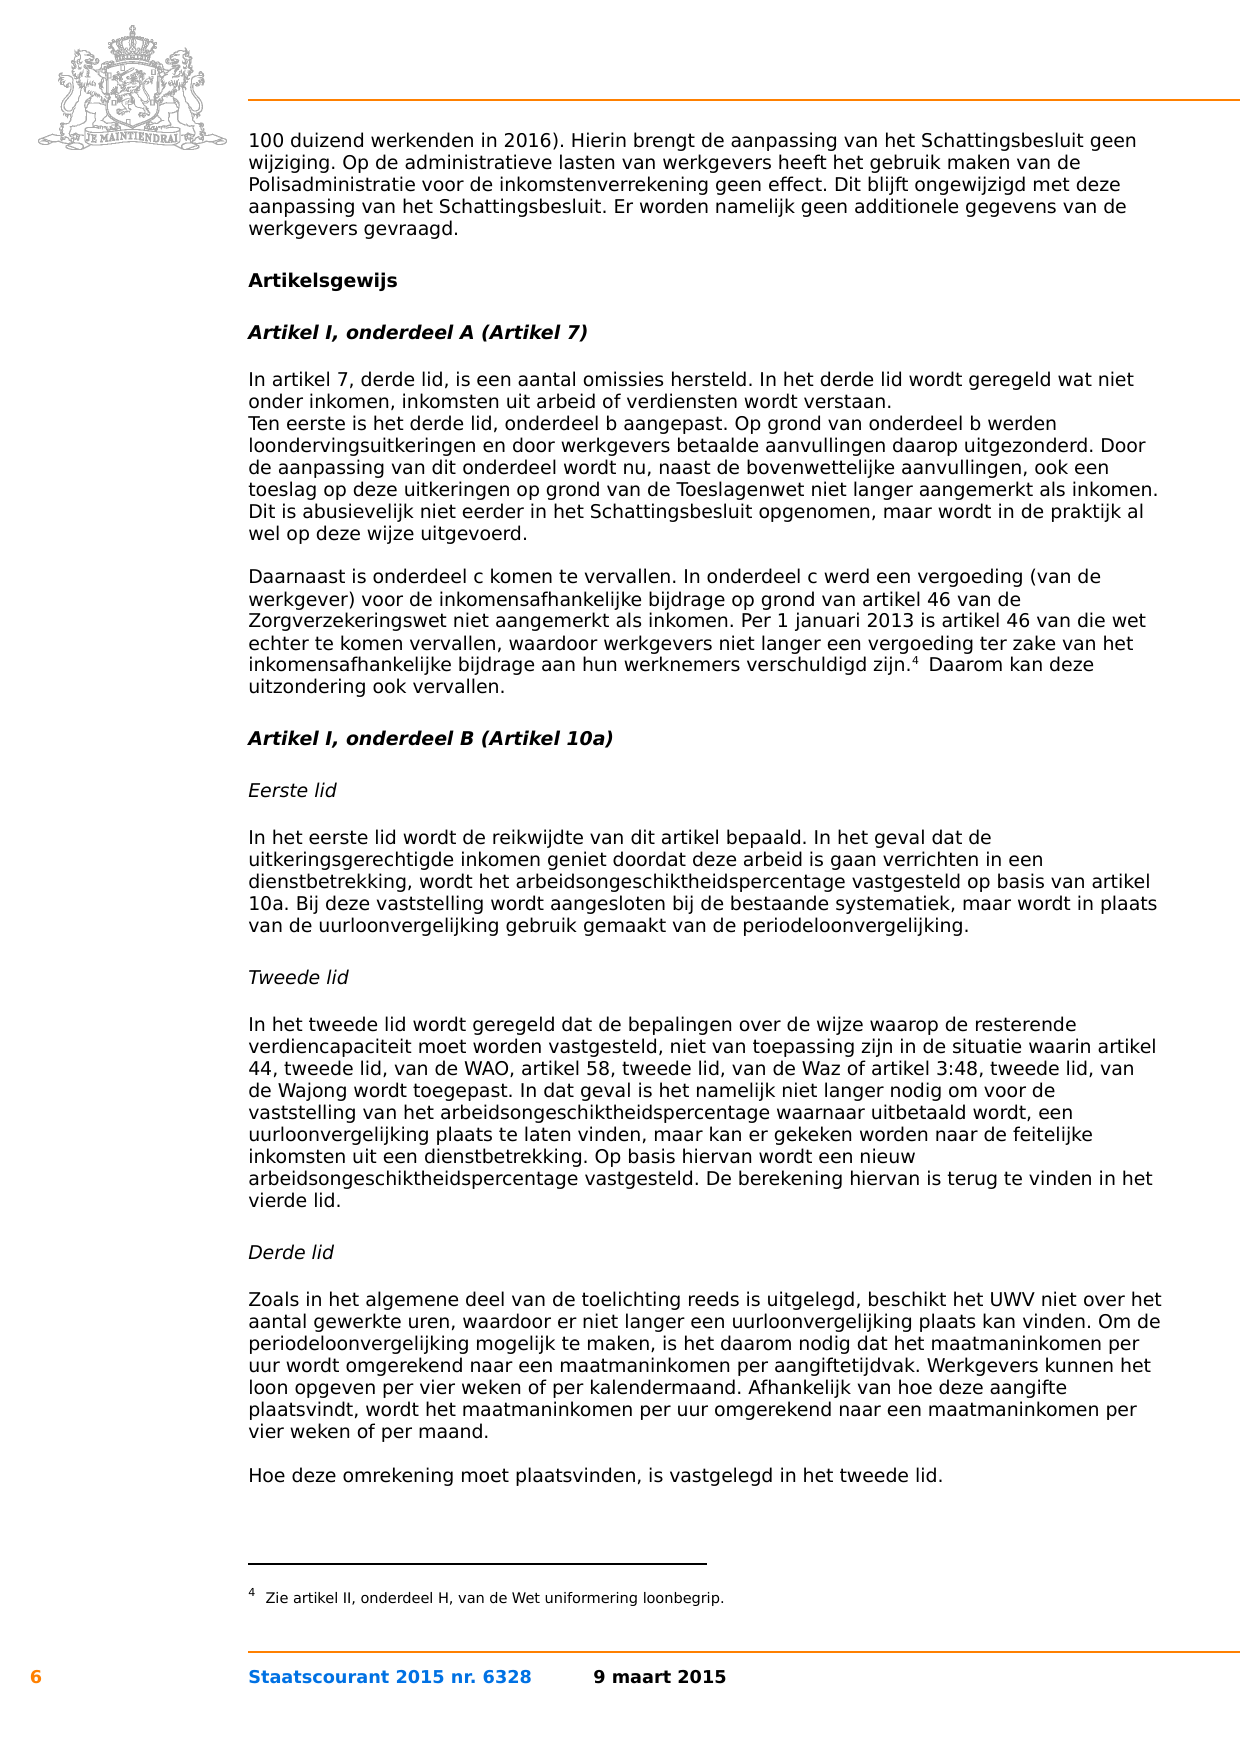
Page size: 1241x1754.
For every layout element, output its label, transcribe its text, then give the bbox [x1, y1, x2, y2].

text 100 duizend werkenden in 2016). Hierin brengt de aanpassing van het Schattingsbesluit geen wijziging. Op de administratieve lasten van werkgevers heeft het gebruik maken van de Polisadministratie voor de inkomstenverrekening geen effect. Dit blijft ongewijzigd met deze aanpassing van het Schattingsbesluit. Er worden namelijk geen additionele gegevens van de werkgevers gevraagd. [248, 130, 1163, 240]
text In het tweede lid wordt geregeld dat de bepalingen over de wijze waarop de resterende verdiencapaciteit moet worden vastgesteld, niet van toepassing zijn in de situatie waarin artikel 44, tweede lid, van de WAO, artikel 58, tweede lid, van de Waz of artikel 3:48, tweede lid, van de Wajong wordt toegepast. In dat geval is het namelijk niet langer nodig om voor de vaststelling van het arbeidsongeschiktheidspercentage waarnaar uitbetaald wordt, een uurloonvergelijking plaats te laten vinden, maar kan er gekeken worden naar de feitelijke inkomsten uit een dienstbetrekking. Op basis hiervan wordt een nieuw arbeidsongeschiktheidspercentage vastgesteld. De berekening hiervan is terug te vinden in het vierde lid. [248, 1014, 1163, 1212]
text Ten eerste is het derde lid, onderdeel b aangepast. Op grond van onderdeel b werden loondervingsuitkeringen en door werkgevers betaalde aanvullingen daarop uitgezonderd. Door de aanpassing van dit onderdeel wordt nu, naast de bovenwettelijke aanvullingen, ook een toeslag op deze uitkeringen op grond van de Toeslagenwet niet langer aangemerkt als inkomen. Dit is abusievelijk niet eerder in het Schattingsbesluit opgenomen, maar wordt in de praktijk al wel op deze wijze uitgevoerd. [248, 413, 1163, 544]
text In artikel 7, derde lid, is een aantal omissies hersteld. In het derde lid wordt geregeld wat niet onder inkomen, inkomsten uit arbeid of verdiensten wordt verstaan. [248, 369, 1163, 413]
subtitle Artikelsgewijs [248, 270, 1163, 292]
text Hoe deze omrekening moet plaatsvinden, is vastgelegd in het tweede lid. [248, 1465, 1163, 1487]
text Zie artikel II, onderdeel H, van de Wet uniformering loonbegrip. [248, 1586, 1163, 1608]
subtitle Eerste lid [248, 780, 1163, 802]
picture [38, 25, 227, 150]
text Daarnaast is onderdeel c komen te vervallen. In onderdeel c werd een vergoeding (van de werkgever) voor de inkomensafhankelijke bijdrage op grond van artikel 46 van de Zorgverzekeringswet niet aangemerkt als inkomen. Per 1 januari 2013 is artikel 46 van die wet echter te komen vervallen, waardoor werkgevers niet langer een vergoeding ter zake van het inkomensafhankelijke bijdrage aan hun werknemers verschuldigd zijn. Daarom kan deze uitzondering ook vervallen. [248, 566, 1163, 698]
subtitle Derde lid [248, 1242, 1163, 1264]
subtitle Tweede lid [248, 967, 1163, 989]
subtitle Artikel I, onderdeel B (Artikel 10a) [248, 728, 1163, 750]
text Zoals in het algemene deel van de toelichting reeds is uitgelegd, beschikt het UWV niet over het aantal gewerkte uren, waardoor er niet langer een uurloonvergelijking plaats kan vinden. Om de periodeloonvergelijking mogelijk te maken, is het daarom nodig dat het maatmaninkomen per uur wordt omgerekend naar een maatmaninkomen per aangiftetijdvak. Werkgevers kunnen het loon opgeven per vier weken of per kalendermaand. Afhankelijk van hoe deze aangifte plaatsvindt, wordt het maatmaninkomen per uur omgerekend naar een maatmaninkomen per vier weken of per maand. [248, 1289, 1163, 1443]
subtitle Artikel I, onderdeel A (Artikel 7) [248, 322, 1163, 344]
text In het eerste lid wordt de reikwijdte van dit artikel bepaald. In het geval dat de uitkeringsgerechtigde inkomen geniet doordat deze arbeid is gaan verrichten in een dienstbetrekking, wordt het arbeidsongeschiktheidspercentage vastgesteld op basis van artikel 10a. Bij deze vaststelling wordt aangesloten bij de bestaande systematiek, maar wordt in plaats van de uurloonvergelijking gebruik gemaakt van de periodeloonvergelijking. [248, 827, 1163, 937]
